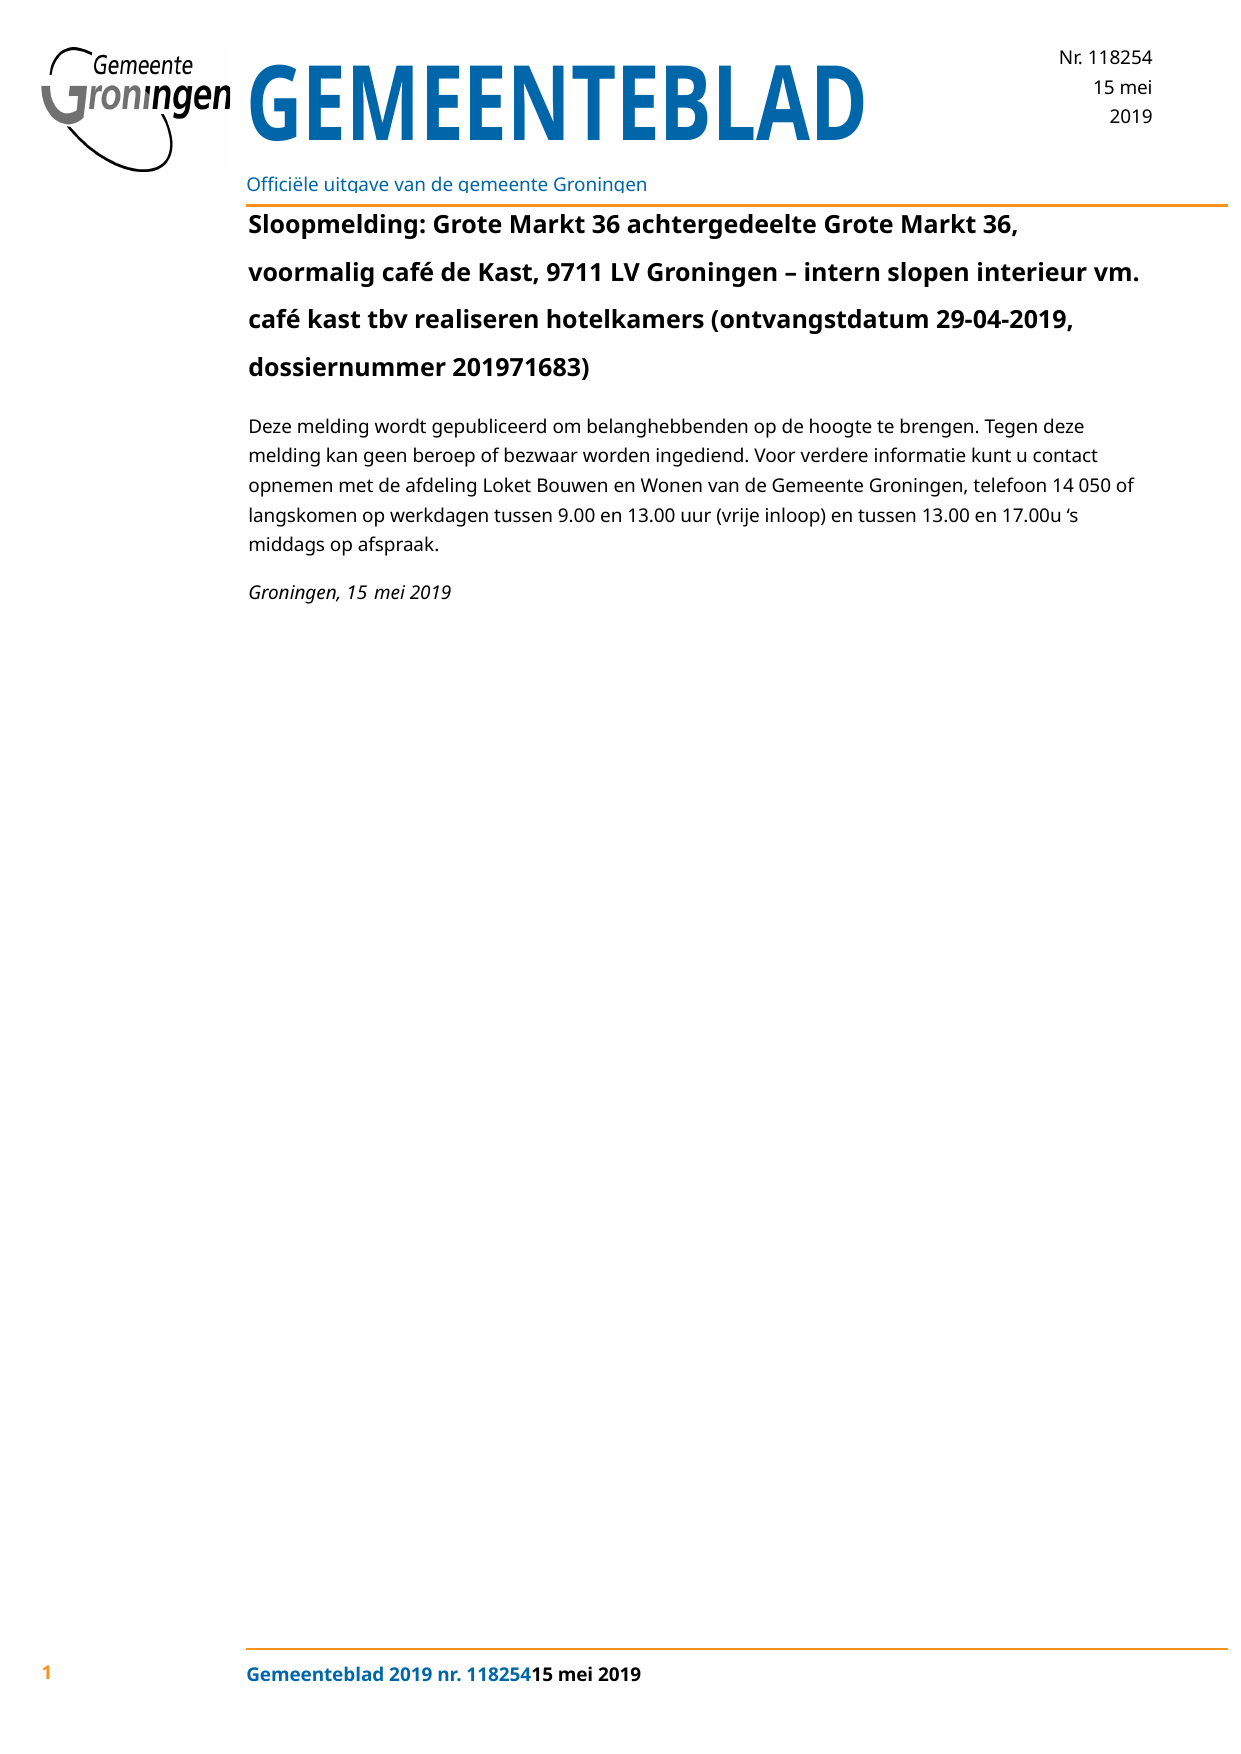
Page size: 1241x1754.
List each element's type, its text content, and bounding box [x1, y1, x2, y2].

text Deze melding wordt gepubliceerd om belanghebbenden op de hoogte te brengen. Tegen deze melding kan geen beroep of bezwaar worden ingediend. Voor verdere informatie kunt u contact opnemen met de afdeling Loket Bouwen en Wonen van de Gemeente Groningen, telefoon 14 050 of langskomen op werkdagen tussen 9.00 en 13.00 uur (vrije inloop) en tussen 13.00 en 17.00u ‘s middags op afspraak. [248, 413, 1152, 557]
text Groningen, 15 mei 2019 [248, 579, 1152, 605]
picture [41, 47, 231, 172]
text Sloopmelding: Grote Markt 36 achtergedeelte Grote Markt 36, voormalig café de Kast, 9711 LV Groningen – intern slopen interieur vm. café kast tbv realiseren hotelkamers (ontvangstdatum 29-04-2019, dossiernummer 201971683) [248, 207, 1152, 384]
